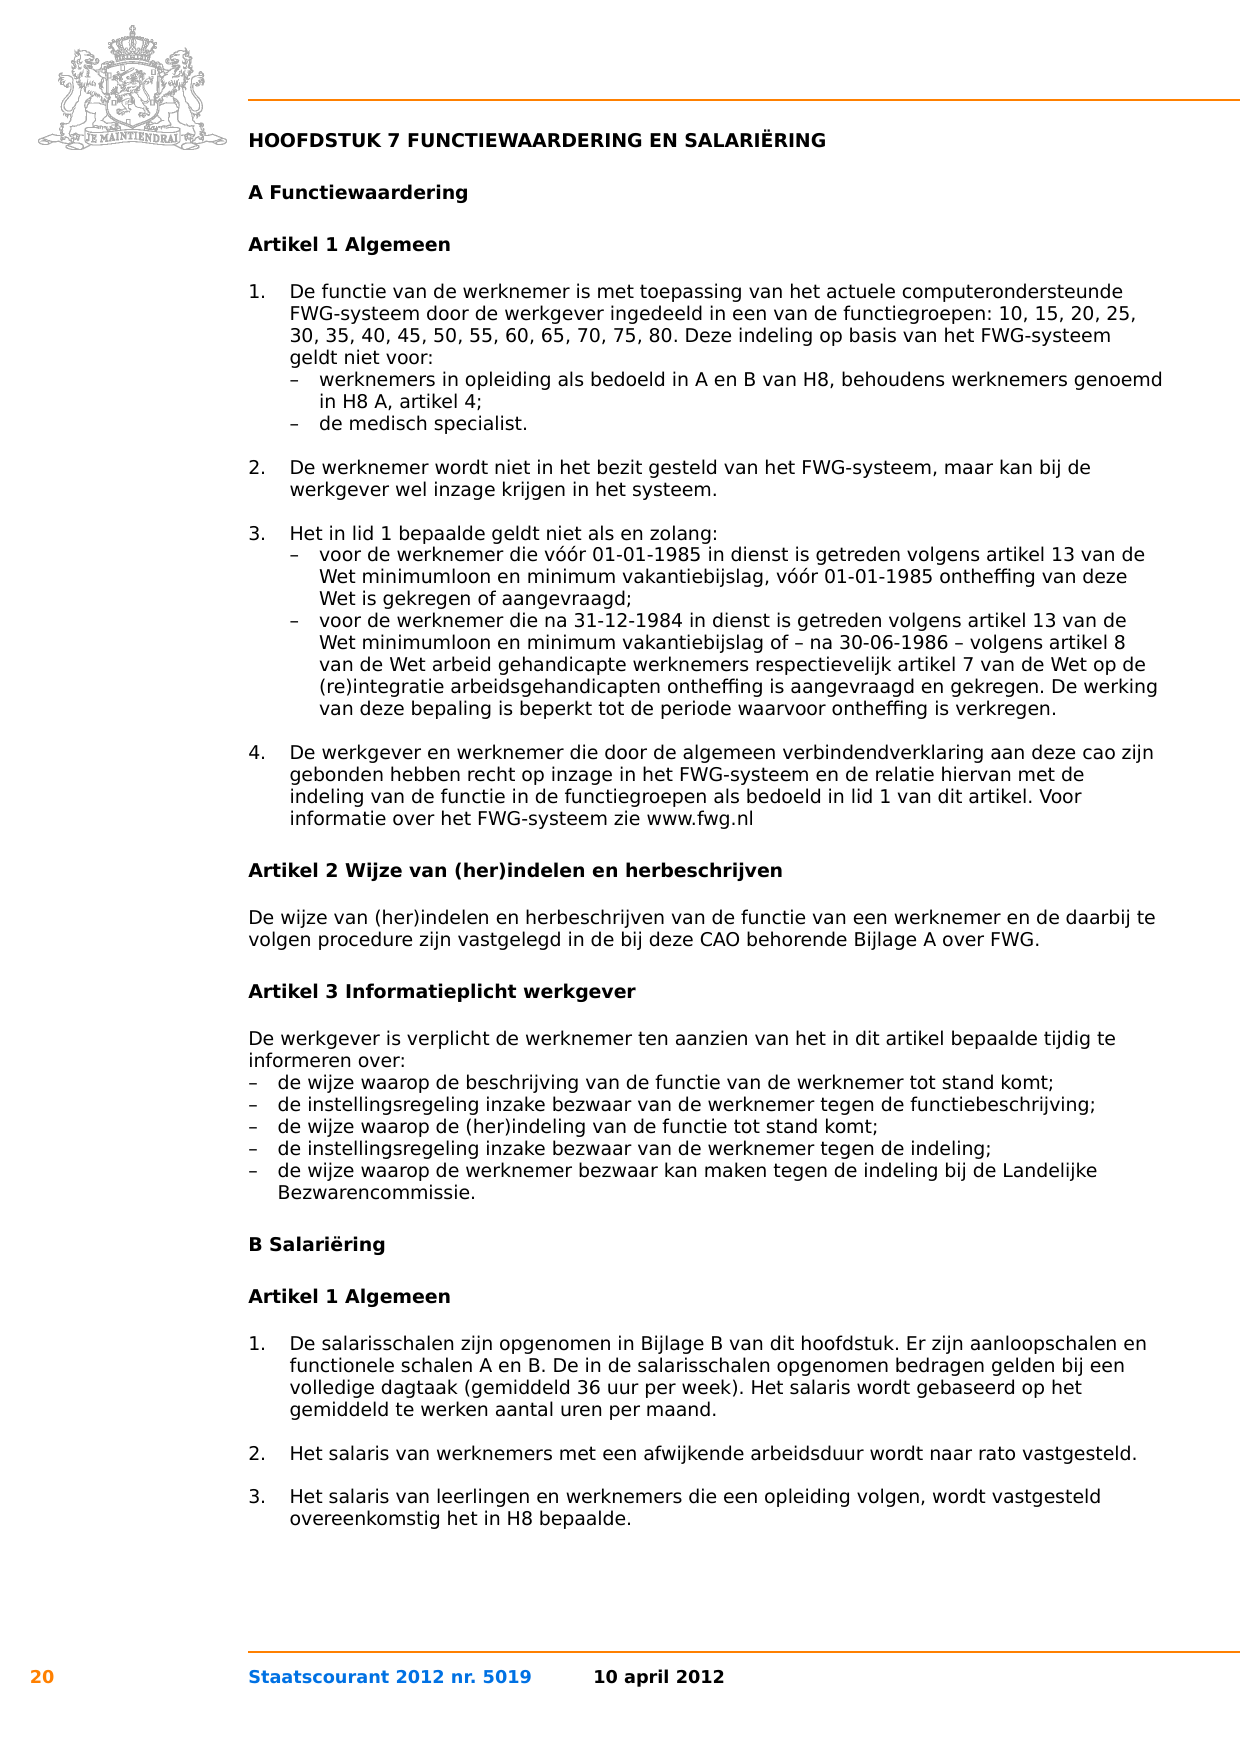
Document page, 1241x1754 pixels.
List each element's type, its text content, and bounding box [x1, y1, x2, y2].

text – de wijze waarop de beschrijving van de functie van de werknemer tot stand komt; [248, 1072, 1163, 1094]
text 2. Het salaris van werknemers met een afwijkende arbeidsduur wordt naar rato vastgesteld. [248, 1442, 1163, 1464]
text 4. De werkgever en werknemer die door de algemeen verbindendverklaring aan deze cao zijn gebonden hebben recht op inzage in het FWG-systeem en de relatie hiervan met de indeling van de functie in de functiegroepen als bedoeld in lid 1 van dit artikel. Voor informatie over het FWG-systeem zie www.fwg.nl [248, 742, 1163, 830]
text 1. De functie van de werknemer is met toepassing van het actuele computerondersteunde FWG-systeem door de werkgever ingedeeld in een van de functiegroepen: 10, 15, 20, 25, 30, 35, 40, 45, 50, 55, 60, 65, 70, 75, 80. Deze indeling op basis van het FWG-systeem geldt niet voor: [248, 281, 1163, 369]
text – de instellingsregeling inzake bezwaar van de werknemer tegen de indeling; [248, 1138, 1163, 1160]
text – de wijze waarop de (her)indeling van de functie tot stand komt; [248, 1116, 1163, 1138]
text 2. De werknemer wordt niet in het bezit gesteld van het FWG-systeem, maar kan bij de werkgever wel inzage krijgen in het systeem. [248, 457, 1163, 501]
text – werknemers in opleiding als bedoeld in A en B van H8, behoudens werknemers genoemd in H8 A, artikel 4; [289, 369, 1163, 413]
picture [38, 25, 227, 150]
text De wijze van (her)indelen en herbeschrijven van de functie van een werknemer en de daarbij te volgen procedure zijn vastgelegd in de bij deze CAO behorende Bijlage A over FWG. [248, 907, 1163, 951]
text – de instellingsregeling inzake bezwaar van de werknemer tegen de functiebeschrijving; [248, 1094, 1163, 1116]
text – de medisch specialist. [289, 413, 1163, 435]
text 3. Het salaris van leerlingen en werknemers die een opleiding volgen, wordt vastgesteld overeenkomstig het in H8 bepaalde. [248, 1486, 1163, 1530]
text – voor de werknemer die vóór 01-01-1985 in dienst is getreden volgens artikel 13 van de Wet minimumloon en minimum vakantiebijslag, vóór 01-01-1985 ontheffing van deze Wet is gekregen of aangevraagd; [289, 544, 1163, 610]
text – de wijze waarop de werknemer bezwaar kan maken tegen de indeling bij de Landelijke Bezwarencommissie. [248, 1160, 1163, 1204]
subtitle Artikel 1 Algemeen [248, 1286, 1163, 1308]
subtitle Artikel 2 Wijze van (her)indelen en herbeschrijven [248, 860, 1163, 882]
text 1. De salarisschalen zijn opgenomen in Bijlage B van dit hoofdstuk. Er zijn aanloopschalen en functionele schalen A en B. De in de salarisschalen opgenomen bedragen gelden bij een volledige dagtaak (gemiddeld 36 uur per week). Het salaris wordt gebaseerd op het gemiddeld te werken aantal uren per maand. [248, 1333, 1163, 1421]
subtitle A Functiewaardering [248, 182, 1163, 204]
subtitle Artikel 3 Informatieplicht werkgever [248, 981, 1163, 1003]
subtitle HOOFDSTUK 7 FUNCTIEWAARDERING EN SALARIËRING [248, 130, 1163, 152]
text De werkgever is verplicht de werknemer ten aanzien van het in dit artikel bepaalde tijdig te informeren over: [248, 1028, 1163, 1072]
text – voor de werknemer die na 31-12-1984 in dienst is getreden volgens artikel 13 van de Wet minimumloon en minimum vakantiebijslag of – na 30-06-1986 – volgens artikel 8 van de Wet arbeid gehandicapte werknemers respectievelijk artikel 7 van de Wet op de (re)integratie arbeidsgehandicapten ontheffing is aangevraagd en gekregen. De werking van deze bepaling is beperkt tot de periode waarvoor ontheffing is verkregen. [289, 610, 1163, 720]
subtitle B Salariëring [248, 1234, 1163, 1256]
text 3. Het in lid 1 bepaalde geldt niet als en zolang: [248, 522, 1163, 544]
subtitle Artikel 1 Algemeen [248, 234, 1163, 256]
